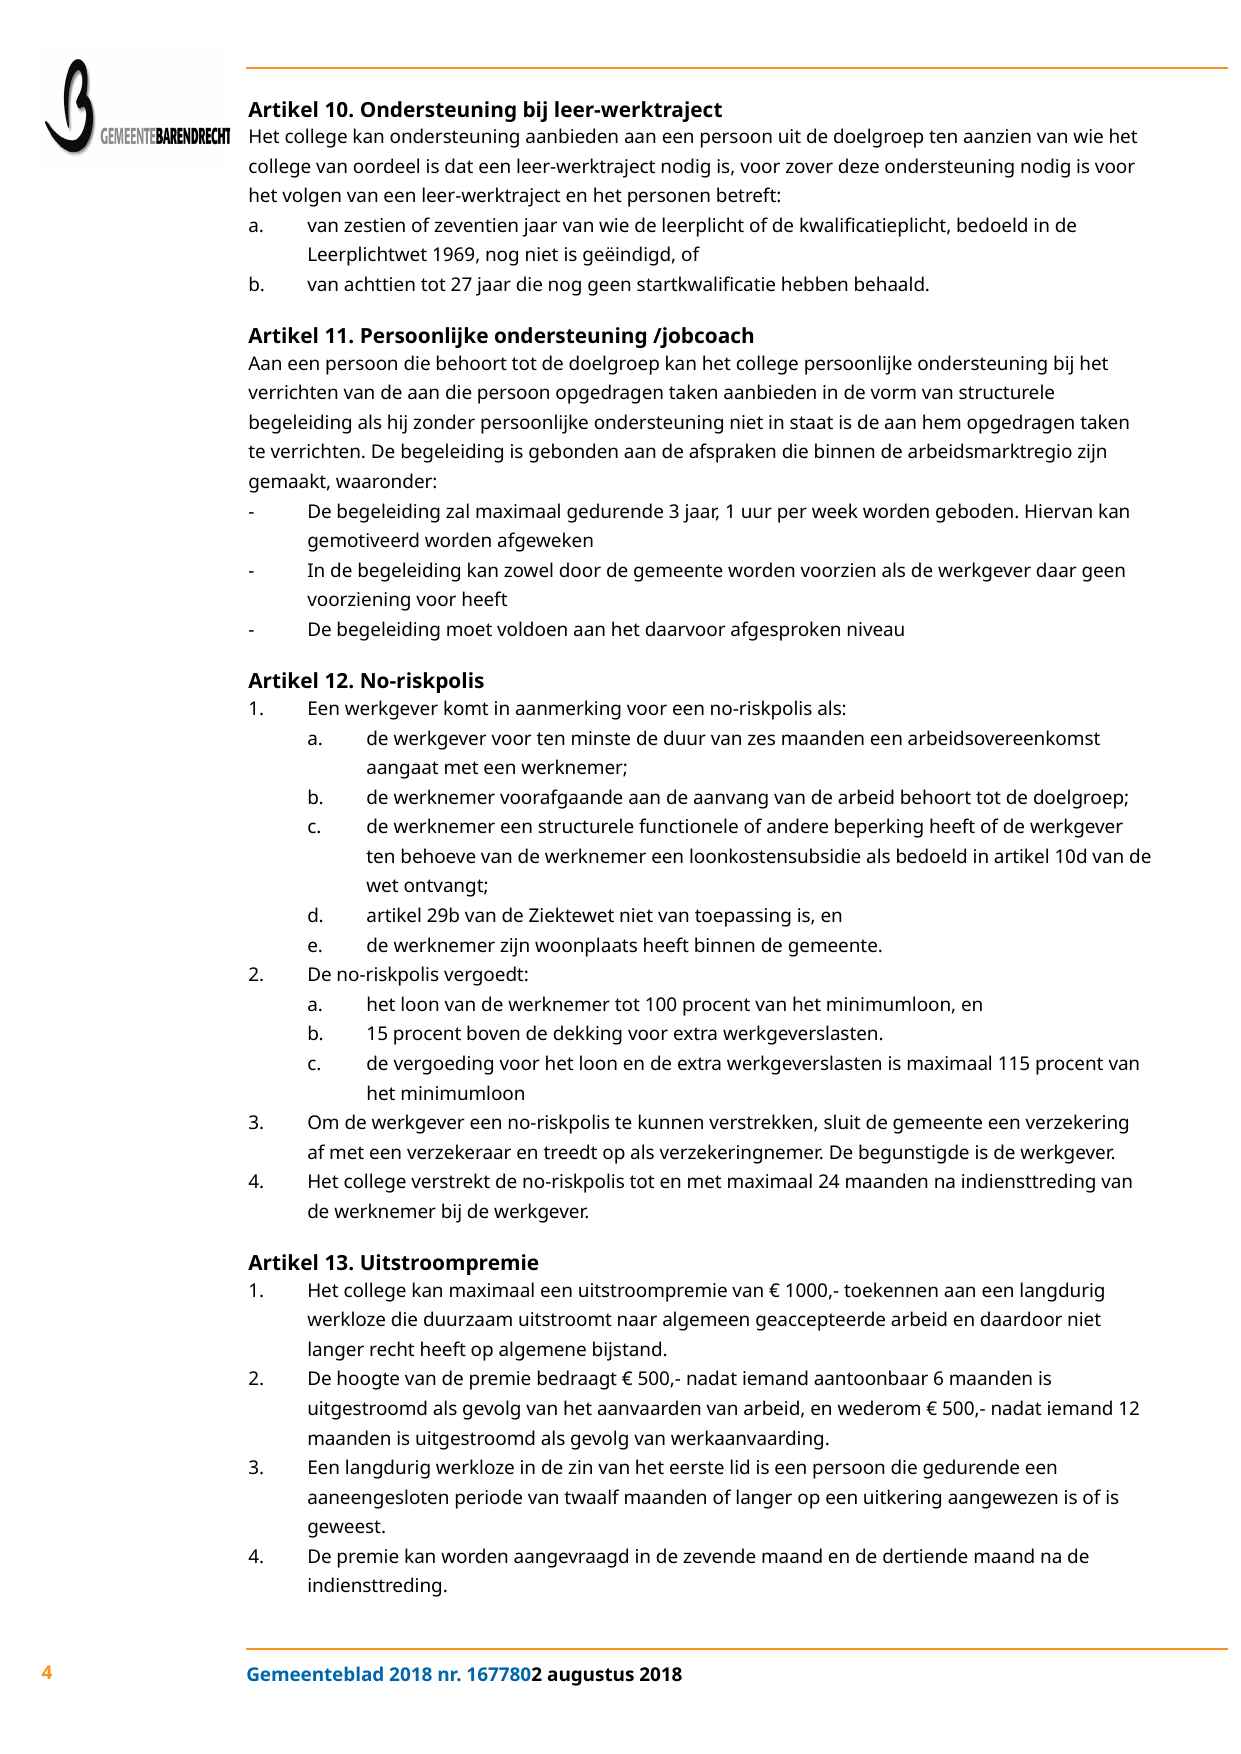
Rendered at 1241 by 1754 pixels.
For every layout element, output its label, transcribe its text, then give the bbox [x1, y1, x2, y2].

text Artikel 13. Uitstroompremie [248, 1248, 1152, 1277]
text Het college kan ondersteuning aanbieden aan een persoon uit de doelgroep ten aanzien van wie het college van oordeel is dat een leer-werktraject nodig is, voor zover deze ondersteuning nodig is voor het volgen van een leer-werktraject en het personen betreft: [248, 123, 1152, 208]
picture [41, 47, 231, 172]
list De hoogte van de premie bedraagt € 500,- nadat iemand aantoonbaar 6 maanden is uitgestroomd als gevolg van het aanvaarden van arbeid, en wederom € 500,- nadat iemand 12 maanden is uitgestroomd als gevolg van werkaanvaarding. [248, 1366, 1152, 1451]
list de werkgever voor ten minste de duur van zes maanden een arbeidsovereenkomst aangaat met een werknemer; [307, 725, 1152, 780]
list Een werkgever komt in aanmerking voor een no-riskpolis als: [248, 695, 1152, 721]
list De begeleiding moet voldoen aan het daarvoor afgesproken niveau [248, 616, 1152, 642]
list Om de werkgever een no-riskpolis te kunnen verstrekken, sluit de gemeente een verzekering af met een verzekeraar en treedt op als verzekeringnemer. De begunstigde is de werkgever. [248, 1109, 1152, 1164]
list de werknemer een structurele functionele of andere beperking heeft of de werkgever ten behoeve van de werknemer een loonkostensubsidie als bedoeld in artikel 10d van de wet ontvangt; [307, 813, 1152, 898]
list De no-riskpolis vergoedt: [248, 961, 1152, 987]
list Het college verstrekt de no-riskpolis tot en met maximaal 24 maanden na indiensttreding van de werknemer bij de werkgever. [248, 1168, 1152, 1224]
list de werknemer zijn woonplaats heeft binnen de gemeente. [307, 932, 1152, 957]
text Aan een persoon die behoort tot de doelgroep kan het college persoonlijke ondersteuning bij het verrichten van de aan die persoon opgedragen taken aanbieden in de vorm van structurele begeleiding als hij zonder persoonlijke ondersteuning niet in staat is de aan hem opgedragen taken te verrichten. De begeleiding is gebonden aan de afspraken die binnen de arbeidsmarktregio zijn gemaakt, waaronder: [248, 350, 1152, 494]
list van achttien tot 27 jaar die nog geen startkwalificatie hebben behaald. [248, 271, 1152, 297]
list artikel 29b van de Ziektewet niet van toepassing is, en [307, 902, 1152, 928]
list Een langdurig werkloze in de zin van het eerste lid is een persoon die gedurende een aaneengesloten periode van twaalf maanden of langer op een uitkering aangewezen is of is geweest. [248, 1454, 1152, 1539]
list De premie kan worden aangevraagd in de zevende maand en de dertiende maand na de indiensttreding. [248, 1543, 1152, 1598]
list de vergoeding voor het loon en de extra werkgeverslasten is maximaal 115 procent van het minimumloon [307, 1050, 1152, 1105]
list van zestien of zeventien jaar van wie de leerplicht of de kwalificatieplicht, bedoeld in de Leerplichtwet 1969, nog niet is geëindigd, of [248, 212, 1152, 267]
list Het college kan maximaal een uitstroompremie van € 1000,- toekennen aan een langdurig werkloze die duurzaam uitstroomt naar algemeen geaccepteerde arbeid en daardoor niet langer recht heeft op algemene bijstand. [248, 1277, 1152, 1362]
text Artikel 10. Ondersteuning bij leer-werktraject [248, 95, 1152, 123]
list de werknemer voorafgaande aan de aanvang van de arbeid behoort tot de doelgroep; [307, 784, 1152, 809]
list het loon van de werknemer tot 100 procent van het minimumloon, en [307, 991, 1152, 1017]
text Artikel 12. No-riskpolis [248, 667, 1152, 695]
text Artikel 11. Persoonlijke ondersteuning /jobcoach [248, 322, 1152, 350]
list De begeleiding zal maximaal gedurende 3 jaar, 1 uur per week worden geboden. Hiervan kan gemotiveerd worden afgeweken [248, 498, 1152, 553]
list 15 procent boven de dekking voor extra werkgeverslasten. [307, 1021, 1152, 1046]
list In de begeleiding kan zowel door de gemeente worden voorzien als de werkgever daar geen voorziening voor heeft [248, 557, 1152, 612]
